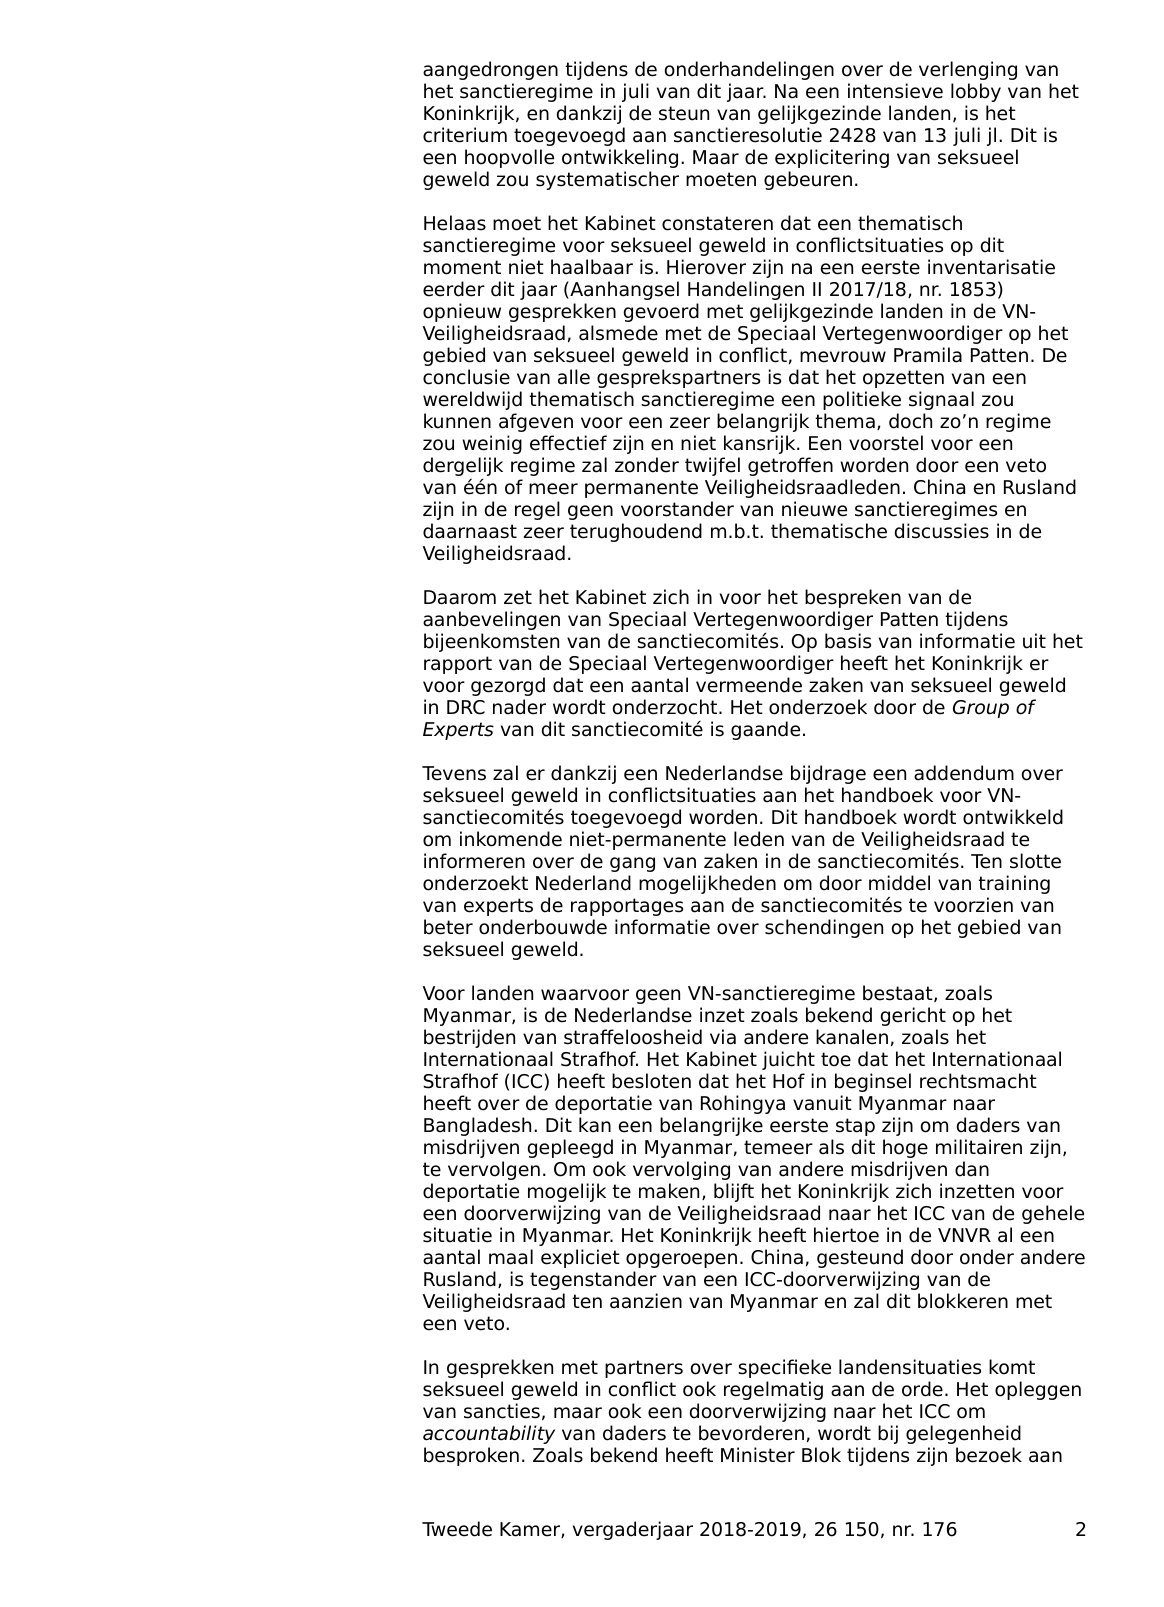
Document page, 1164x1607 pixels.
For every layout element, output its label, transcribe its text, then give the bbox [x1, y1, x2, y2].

text Voor landen waarvoor geen VN-sanctieregime bestaat, zoals Myanmar, is de Nederlandse inzet zoals bekend gericht op het bestrijden van straffeloosheid via andere kanalen, zoals het Internationaal Strafhof. Het Kabinet juicht toe dat het Internationaal Strafhof (ICC) heeft besloten dat het Hof in beginsel rechtsmacht heeft over de deportatie van Rohingya vanuit Myanmar naar Bangladesh. Dit kan een belangrijke eerste stap zijn om daders van misdrijven gepleegd in Myanmar, temeer als dit hoge militairen zijn, te vervolgen. Om ook vervolging van andere misdrijven dan deportatie mogelijk te maken, blijft het Koninkrijk zich inzetten voor een doorverwijzing van de Veiligheidsraad naar het ICC van de gehele situatie in Myanmar. Het Koninkrijk heeft hiertoe in de VNVR al een aantal maal expliciet opgeroepen. China, gesteund door onder andere Rusland, is tegenstander van een ICC-doorverwijzing van de Veiligheidsraad ten aanzien van Myanmar en zal dit blokkeren met een veto. [422, 983, 1087, 1335]
text In gesprekken met partners over specifieke landensituaties komt seksueel geweld in conflict ook regelmatig aan de orde. Het opleggen van sancties, maar ook een doorverwijzing naar het ICC om accountability van daders te bevorderen, wordt bij gelegenheid besproken. Zoals bekend heeft Minister Blok tijdens zijn bezoek aan [422, 1357, 1087, 1467]
text aangedrongen tijdens de onderhandelingen over de verlenging van het sanctieregime in juli van dit jaar. Na een intensieve lobby van het Koninkrijk, en dankzij de steun van gelijkgezinde landen, is het criterium toegevoegd aan sanctieresolutie 2428 van 13 juli jl. Dit is een hoopvolle ontwikkeling. Maar de explicitering van seksueel geweld zou systematischer moeten gebeuren. [422, 59, 1087, 191]
text Helaas moet het Kabinet constateren dat een thematisch sanctieregime voor seksueel geweld in conflictsituaties op dit moment niet haalbaar is. Hierover zijn na een eerste inventarisatie eerder dit jaar (Aanhangsel Handelingen II 2017/18, nr. 1853) opnieuw gesprekken gevoerd met gelijkgezinde landen in de VN-Veiligheidsraad, alsmede met de Speciaal Vertegenwoordiger op het gebied van seksueel geweld in conflict, mevrouw Pramila Patten. De conclusie van alle gesprekspartners is dat het opzetten van een wereldwijd thematisch sanctieregime een politieke signaal zou kunnen afgeven voor een zeer belangrijk thema, doch zo’n regime zou weinig effectief zijn en niet kansrijk. Een voorstel voor een dergelijk regime zal zonder twijfel getroffen worden door een veto van één of meer permanente Veiligheidsraadleden. China en Rusland zijn in de regel geen voorstander van nieuwe sanctieregimes en daarnaast zeer terughoudend m.b.t. thematische discussies in de Veiligheidsraad. [422, 213, 1087, 565]
text Daarom zet het Kabinet zich in voor het bespreken van de aanbevelingen van Speciaal Vertegenwoordiger Patten tijdens bijeenkomsten van de sanctiecomités. Op basis van informatie uit het rapport van de Speciaal Vertegenwoordiger heeft het Koninkrijk er voor gezorgd dat een aantal vermeende zaken van seksueel geweld in DRC nader wordt onderzocht. Het onderzoek door de Group of Experts van dit sanctiecomité is gaande. [422, 587, 1087, 741]
text Tevens zal er dankzij een Nederlandse bijdrage een addendum over seksueel geweld in conflictsituaties aan het handboek voor VN-sanctiecomités toegevoegd worden. Dit handboek wordt ontwikkeld om inkomende niet-permanente leden van de Veiligheidsraad te informeren over de gang van zaken in de sanctiecomités. Ten slotte onderzoekt Nederland mogelijkheden om door middel van training van experts de rapportages aan de sanctiecomités te voorzien van beter onderbouwde informatie over schendingen op het gebied van seksueel geweld. [422, 763, 1087, 961]
